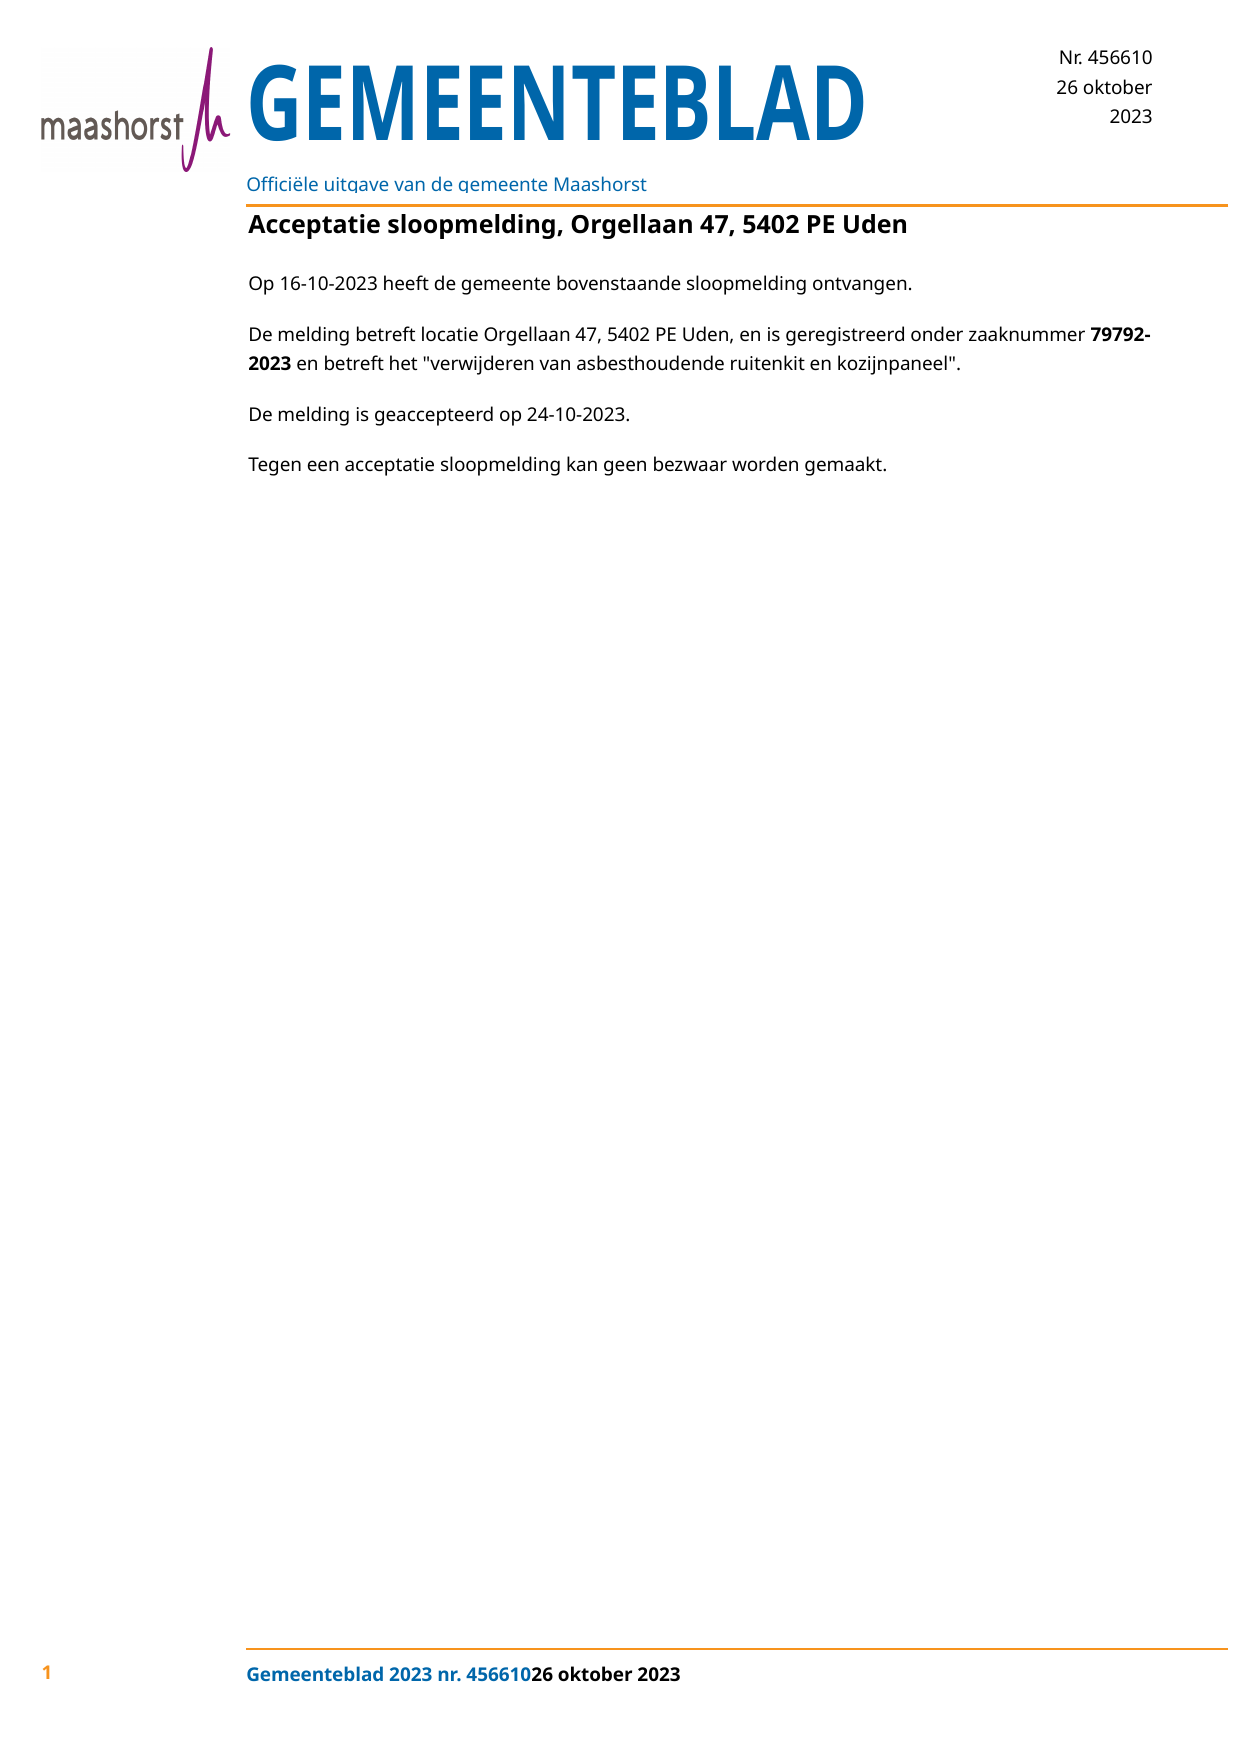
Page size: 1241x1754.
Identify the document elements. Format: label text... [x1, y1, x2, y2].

picture [41, 47, 231, 172]
text Op 16-10-2023 heeft de gemeente bovenstaande sloopmelding ontvangen. [248, 270, 1152, 296]
text De melding is geaccepteerd op 24-10-2023. [248, 401, 1152, 426]
text Tegen een acceptatie sloopmelding kan geen bezwaar worden gemaakt. [248, 451, 1152, 477]
text De melding betreft locatie Orgellaan 47, 5402 PE Uden, en is geregistreerd onder zaaknummer 79792-2023 en betreft het "verwijderen van asbesthoudende ruitenkit en kozijnpaneel". [248, 321, 1152, 376]
text Acceptatie sloopmelding, Orgellaan 47, 5402 PE Uden [248, 207, 1152, 241]
